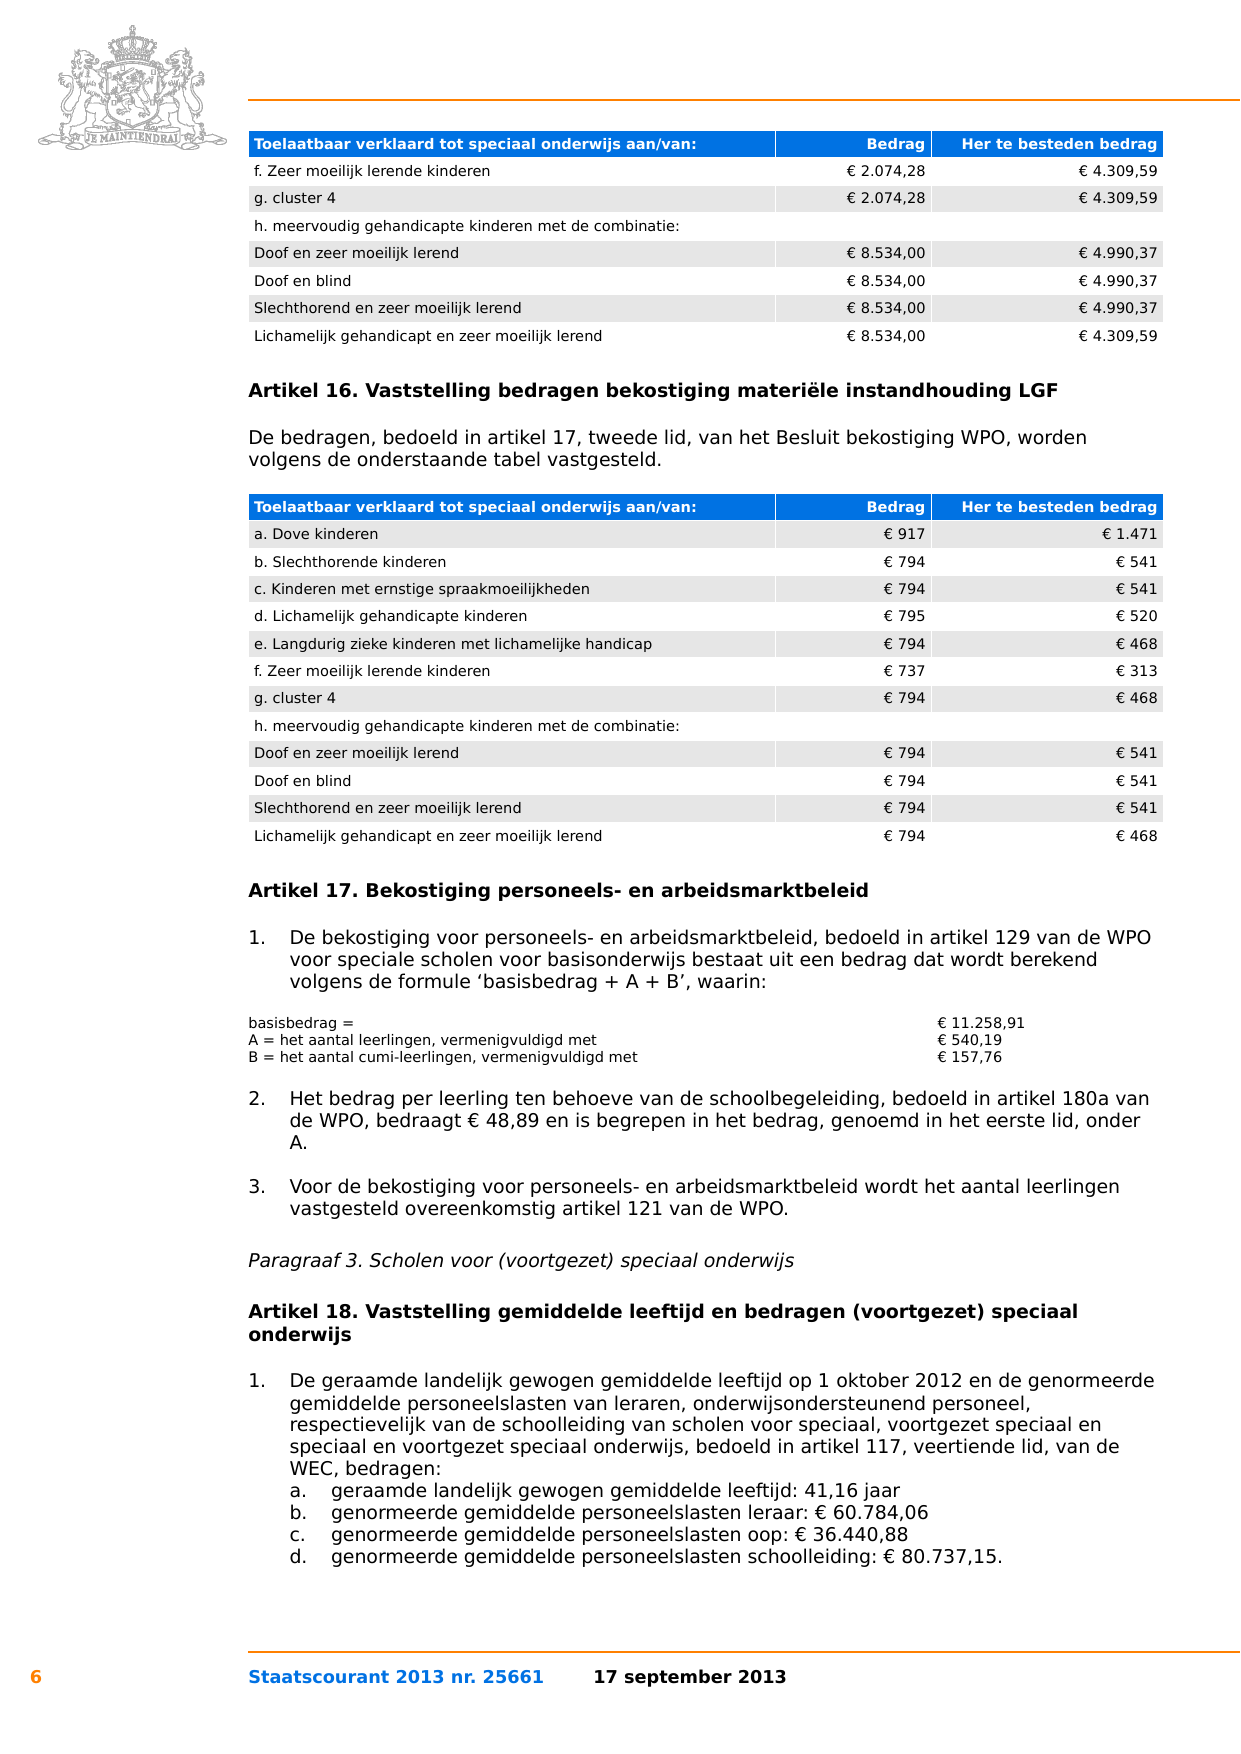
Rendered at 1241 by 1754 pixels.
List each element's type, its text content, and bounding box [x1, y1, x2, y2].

table_cell Slechthorend en zeer moeilijk lerend [249, 795, 775, 822]
table_cell € 541 [932, 768, 1163, 794]
text 1. De geraamde landelijk gewogen gemiddelde leeftijd op 1 oktober 2012 en de genormeerde gemiddelde personeelslasten van leraren, onderwijsondersteunend personeel, respectievelijk van de schoolleiding van scholen voor speciaal, voortgezet speciaal en speciaal en voortgezet speciaal onderwijs, bedoeld in artikel 117, veertiende lid, van de WEC, bedragen: [248, 1370, 1163, 1480]
text De bedragen, bedoeld in artikel 17, tweede lid, van het Besluit bekostiging WPO, worden volgens de onderstaande tabel vastgesteld. [248, 427, 1163, 471]
table_header € 11.258,91 [931, 1015, 1163, 1032]
table_cell g. cluster 4 [249, 186, 775, 212]
table_header Bedrag [776, 131, 931, 157]
table_cell € 4.309,59 [932, 323, 1163, 349]
table_cell € 313 [932, 658, 1163, 685]
table_cell f. Zeer moeilijk lerende kinderen [249, 158, 775, 185]
table_cell b. Slechthorende kinderen [249, 549, 775, 575]
subtitle Artikel 16. Vaststelling bedragen bekostiging materiële instandhouding LGF [248, 380, 1163, 402]
table_cell € 520 [932, 604, 1163, 630]
table_cell € 794 [776, 686, 931, 712]
text 2. Het bedrag per leerling ten behoeve van de schoolbegeleiding, bedoeld in artikel 180a van de WPO, bedraagt € 48,89 en is begrepen in het bedrag, genoemd in het eerste lid, onder A. [248, 1088, 1163, 1154]
table_cell € 795 [776, 604, 931, 630]
table_cell € 794 [776, 576, 931, 602]
table_cell € 2.074,28 [776, 158, 931, 185]
table_cell € 468 [932, 823, 1163, 849]
text 3. Voor de bekostiging voor personeels- en arbeidsmarktbeleid wordt het aantal leerlingen vastgesteld overeenkomstig artikel 121 van de WPO. [248, 1176, 1163, 1219]
table_cell € 794 [776, 823, 931, 849]
table_cell € 794 [776, 768, 931, 794]
table_header Toelaatbaar verklaard tot speciaal onderwijs aan/van: [249, 131, 775, 157]
table_cell a. Dove kinderen [249, 521, 775, 548]
table_cell € 4.990,37 [932, 268, 1163, 294]
subtitle Paragraaf 3. Scholen voor (voortgezet) speciaal onderwijs [248, 1249, 1163, 1271]
table_cell Doof en blind [249, 768, 775, 794]
table_cell € 157,76 [931, 1049, 1163, 1066]
table_cell € 8.534,00 [776, 295, 931, 322]
table_cell € 794 [776, 549, 931, 575]
table_cell € 4.990,37 [932, 241, 1163, 267]
table_cell € 2.074,28 [776, 186, 931, 212]
table_cell d. Lichamelijk gehandicapte kinderen [249, 604, 775, 630]
table_header Bedrag [776, 494, 931, 520]
table_cell h. meervoudig gehandicapte kinderen met de combinatie: [249, 213, 1163, 239]
table_cell f. Zeer moeilijk lerende kinderen [249, 658, 775, 685]
table_cell c. Kinderen met ernstige spraakmoeilijkheden [249, 576, 775, 602]
table_header Her te besteden bedrag [932, 131, 1163, 157]
table_cell € 8.534,00 [776, 268, 931, 294]
text b. genormeerde gemiddelde personeelslasten leraar: € 60.784,06 [289, 1502, 1163, 1524]
subtitle Artikel 17. Bekostiging personeels- en arbeidsmarktbeleid [248, 880, 1163, 902]
table_cell Doof en zeer moeilijk lerend [249, 241, 775, 267]
table_header basisbedrag = [248, 1015, 931, 1032]
picture [38, 25, 227, 150]
subtitle Artikel 18. Vaststelling gemiddelde leeftijd en bedragen (voortgezet) speciaal onderwijs [248, 1301, 1163, 1345]
table_cell € 8.534,00 [776, 323, 931, 349]
table_cell € 4.309,59 [932, 158, 1163, 185]
table_cell h. meervoudig gehandicapte kinderen met de combinatie: [249, 713, 1163, 739]
table_cell € 541 [932, 795, 1163, 822]
table_cell A = het aantal leerlingen, vermenigvuldigd met [248, 1032, 931, 1049]
table_cell Doof en blind [249, 268, 775, 294]
table_cell e. Langdurig zieke kinderen met lichamelijke handicap [249, 631, 775, 657]
table_cell Slechthorend en zeer moeilijk lerend [249, 295, 775, 322]
text c. genormeerde gemiddelde personeelslasten oop: € 36.440,88 [289, 1524, 1163, 1546]
table_cell € 541 [932, 549, 1163, 575]
table_cell g. cluster 4 [249, 686, 775, 712]
table_cell B = het aantal cumi-leerlingen, vermenigvuldigd met [248, 1049, 931, 1066]
table_cell € 468 [932, 631, 1163, 657]
table_cell Lichamelijk gehandicapt en zeer moeilijk lerend [249, 323, 775, 349]
table_cell Lichamelijk gehandicapt en zeer moeilijk lerend [249, 823, 775, 849]
table_cell € 541 [932, 576, 1163, 602]
text a. geraamde landelijk gewogen gemiddelde leeftijd: 41,16 jaar [289, 1480, 1163, 1502]
table_cell € 540,19 [931, 1032, 1163, 1049]
table_cell € 794 [776, 741, 931, 767]
table_header Toelaatbaar verklaard tot speciaal onderwijs aan/van: [249, 494, 775, 520]
text d. genormeerde gemiddelde personeelslasten schoolleiding: € 80.737,15. [289, 1546, 1163, 1568]
table_cell € 1.471 [932, 521, 1163, 548]
table_cell € 541 [932, 741, 1163, 767]
table_cell € 794 [776, 631, 931, 657]
table_cell € 468 [932, 686, 1163, 712]
table_cell € 4.990,37 [932, 295, 1163, 322]
table_cell € 8.534,00 [776, 241, 931, 267]
table_cell € 794 [776, 795, 931, 822]
table_cell € 4.309,59 [932, 186, 1163, 212]
table_header Her te besteden bedrag [932, 494, 1163, 520]
table_cell € 917 [776, 521, 931, 548]
table_cell € 737 [776, 658, 931, 685]
text 1. De bekostiging voor personeels- en arbeidsmarktbeleid, bedoeld in artikel 129 van de WPO voor speciale scholen voor basisonderwijs bestaat uit een bedrag dat wordt berekend volgens de formule ‘basisbedrag + A + B’, waarin: [248, 927, 1163, 993]
table_cell Doof en zeer moeilijk lerend [249, 741, 775, 767]
